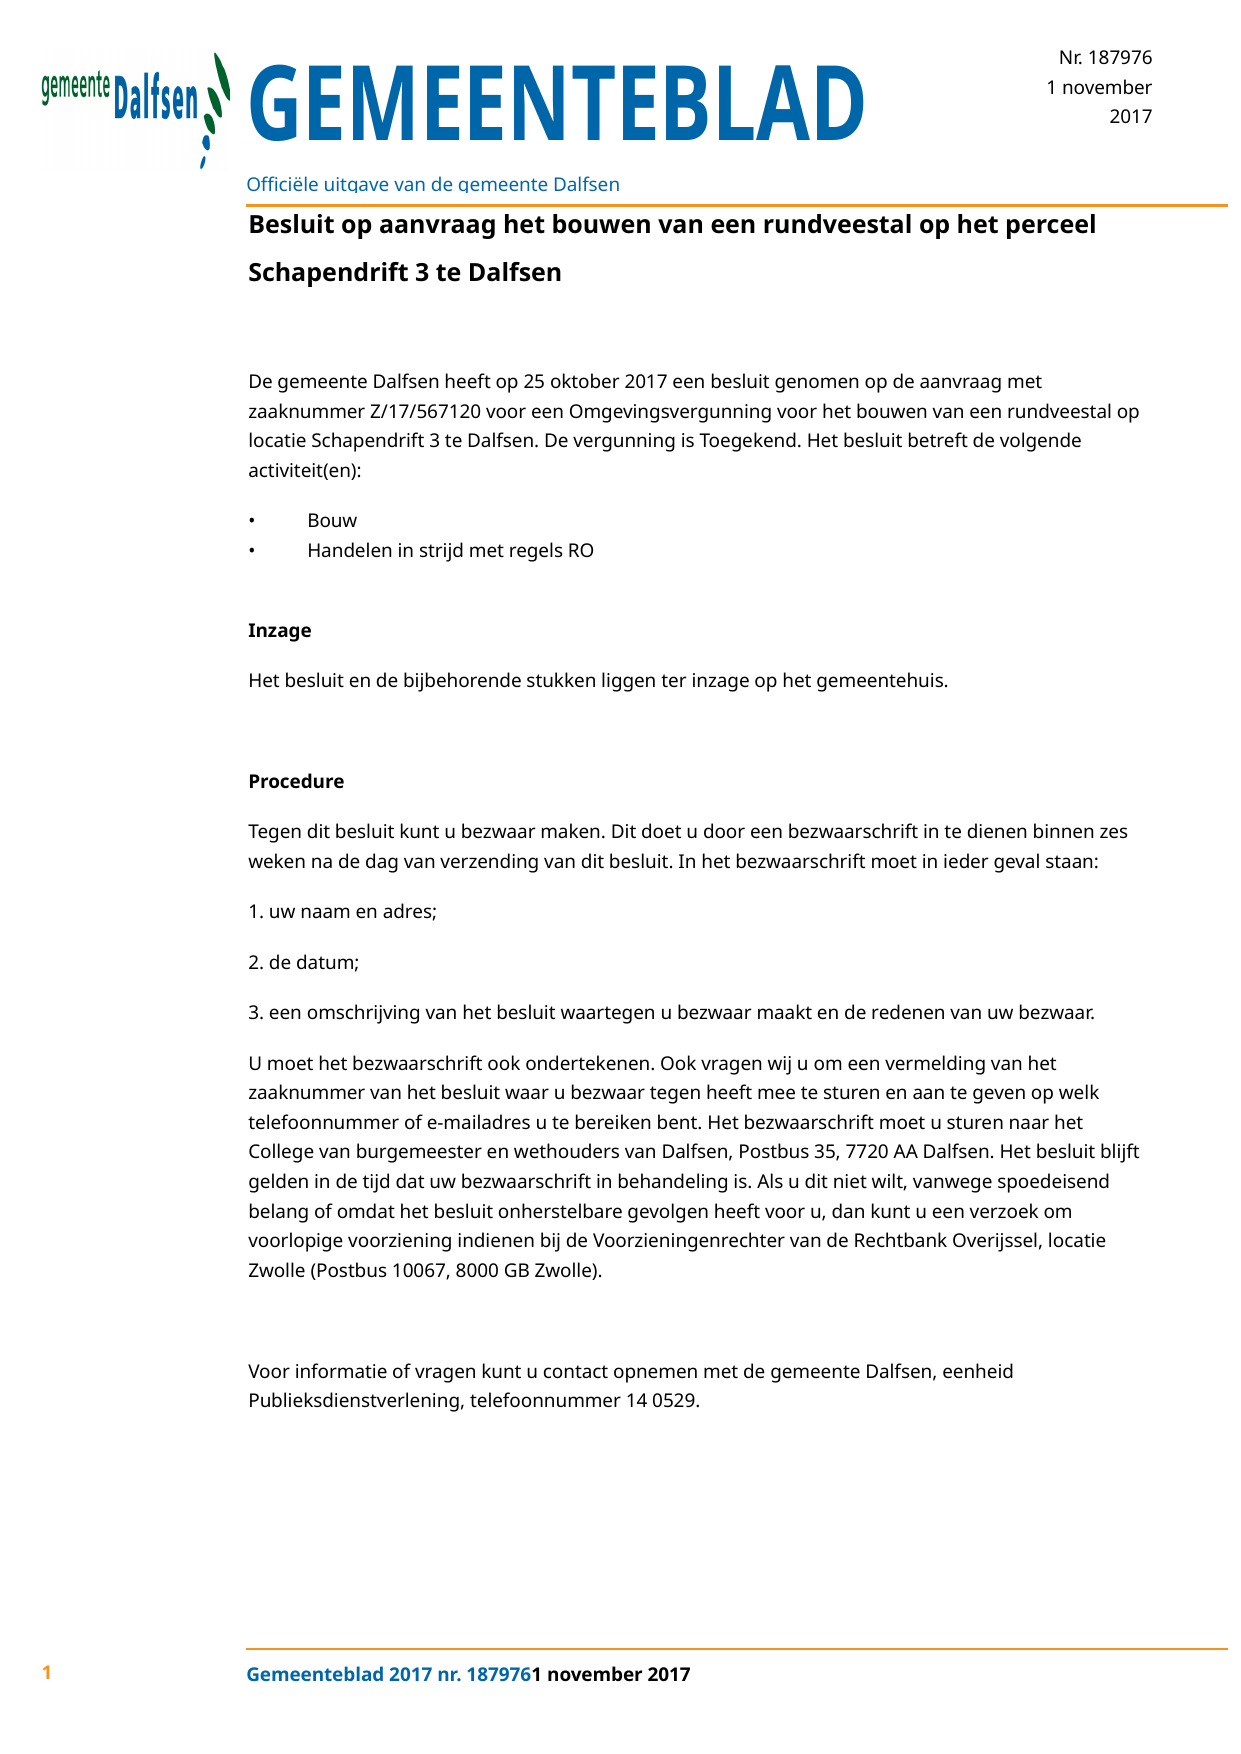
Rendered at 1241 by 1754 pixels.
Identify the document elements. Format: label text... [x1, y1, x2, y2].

text U moet het bezwaarschrift ook ondertekenen. Ook vragen wij u om een vermelding van het zaaknummer van het besluit waar u bezwaar tegen heeft mee te sturen en aan te geven op welk telefoonnummer of e-mailadres u te bereiken bent. Het bezwaarschrift moet u sturen naar het College van burgemeester en wethouders van Dalfsen, Postbus 35, 7720 AA Dalfsen. Het besluit blijft gelden in de tijd dat uw bezwaarschrift in behandeling is. Als u dit niet wilt, vanwege spoedeisend belang of omdat het besluit onherstelbare gevolgen heeft voor u, dan kunt u een verzoek om voorlopige voorziening indienen bij de Voorzieningenrechter van de Rechtbank Overijssel, locatie Zwolle (Postbus 10067, 8000 GB Zwolle). [248, 1050, 1152, 1283]
text 2. de datum; [248, 949, 1152, 975]
text Procedure [248, 768, 1152, 794]
text Tegen dit besluit kunt u bezwaar maken. Dit doet u door een bezwaarschrift in te dienen binnen zes weken na de dag van verzending van dit besluit. In het bezwaarschrift moet in ieder geval staan: [248, 819, 1152, 874]
list Handelen in strijd met regels RO [248, 537, 1152, 563]
text 1. uw naam en adres; [248, 899, 1152, 924]
text Inzage [248, 617, 1152, 643]
list Bouw [248, 507, 1152, 533]
text Voor informatie of vragen kunt u contact opnemen met de gemeente Dalfsen, eenheid Publieksdienstverlening, telefoonnummer 14 0529. [248, 1358, 1152, 1413]
text 3. een omschrijving van het besluit waartegen u bezwaar maakt en de redenen van uw bezwaar. [248, 999, 1152, 1025]
text Besluit op aanvraag het bouwen van een rundveestal op het perceel Schapendrift 3 te Dalfsen [248, 207, 1152, 288]
picture [41, 47, 231, 172]
text De gemeente Dalfsen heeft op 25 oktober 2017 een besluit genomen op de aanvraag met zaaknummer Z/17/567120 voor een Omgevingsvergunning voor het bouwen van een rundveestal op locatie Schapendrift 3 te Dalfsen. De vergunning is Toegekend. Het besluit betreft de volgende activiteit(en): [248, 368, 1152, 483]
text Het besluit en de bijbehorende stukken liggen ter inzage op het gemeentehuis. [248, 667, 1152, 693]
